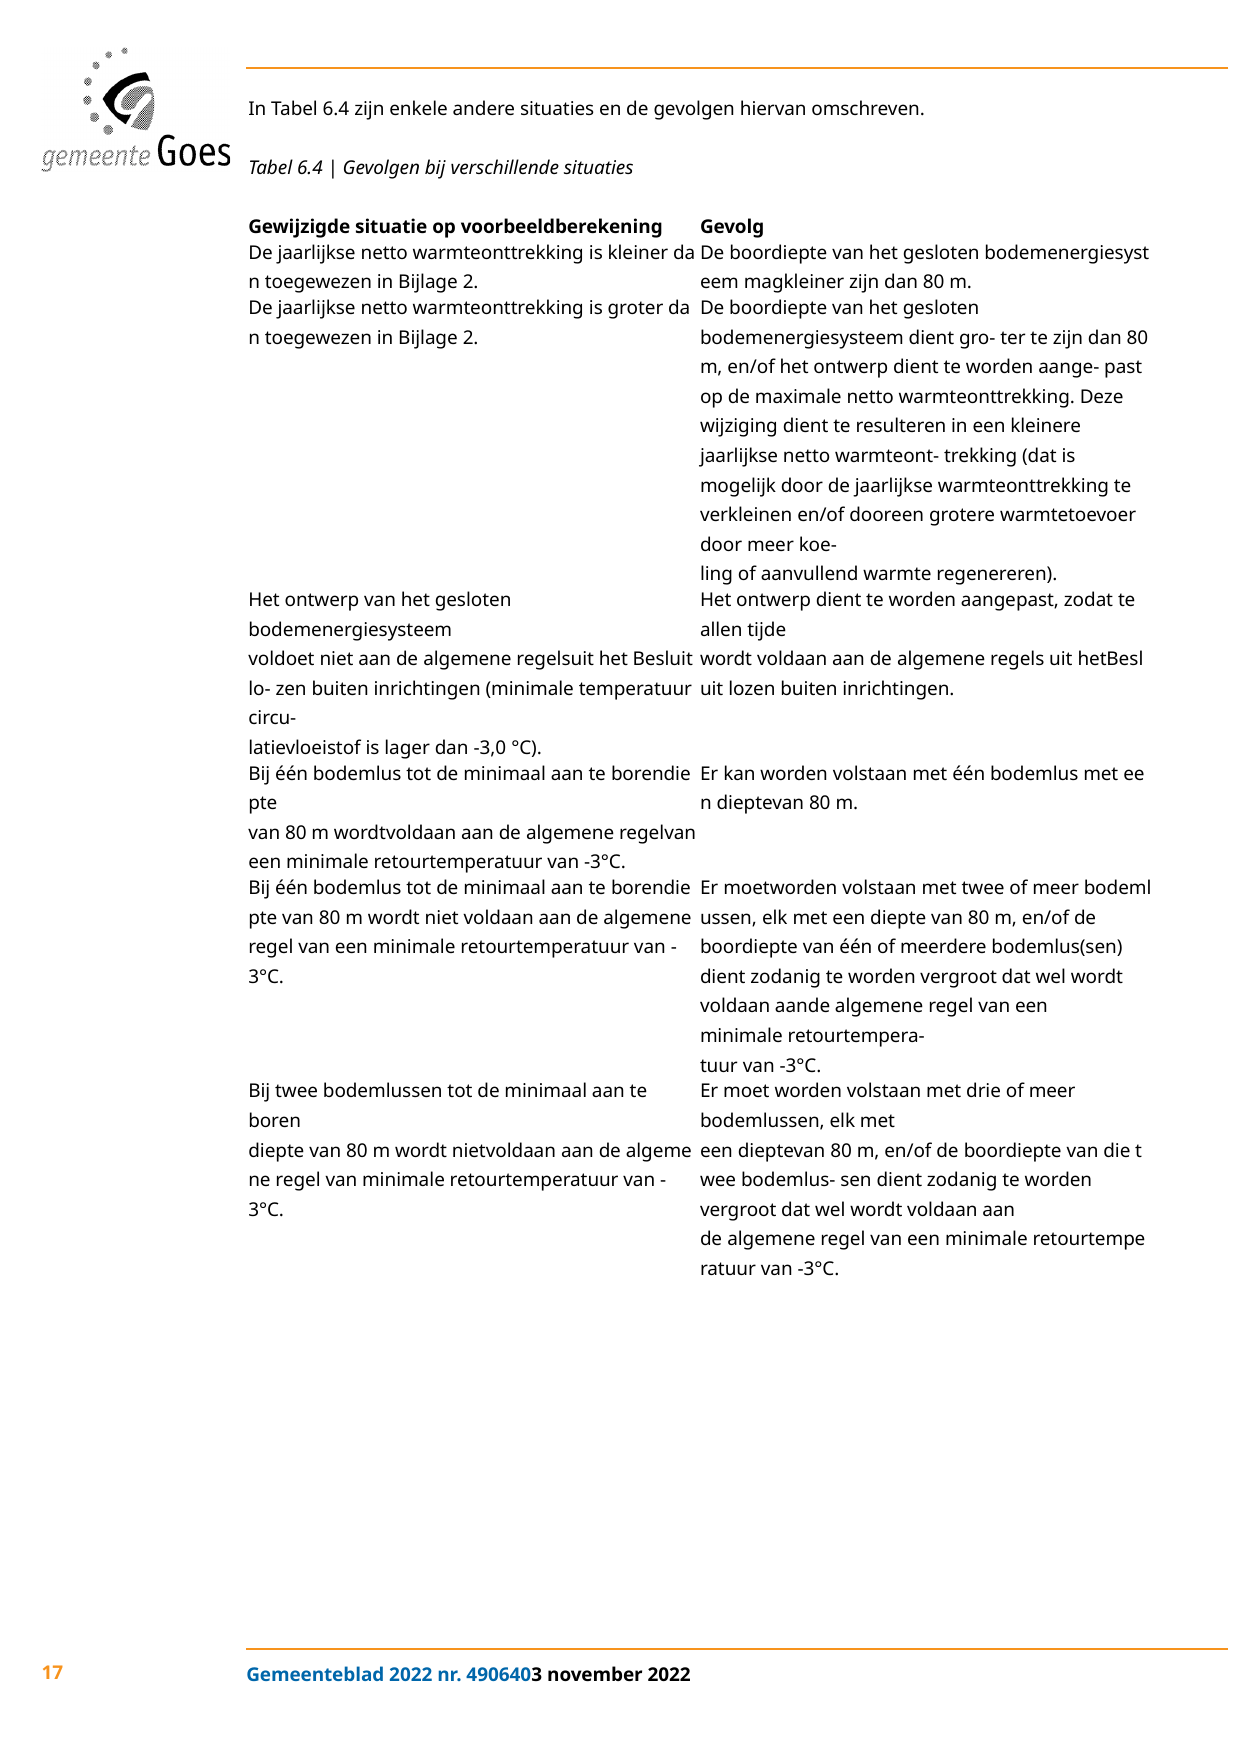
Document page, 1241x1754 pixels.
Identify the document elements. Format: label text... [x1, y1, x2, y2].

table_cell De boordiepte van het gesloten bodemenergiesysteem dient gro- ter te zijn dan 80 m, en/of het ontwerp dient te worden aange- past op de maximale netto warmteonttrekking. Deze wijziging dient te resulteren in een kleinere jaarlijkse netto warmteont- trekking (dat is mogelijk door de jaarlijkse warmteonttrekking te verkleinen en/of dooreen grotere warmtetoevoer door meer koe- ling of aanvullend warmte regenereren). [700, 294, 1152, 586]
table_cell Bij één bodemlus tot de minimaal aan te borendiepte van 80 m wordtvoldaan aan de algemene regelvan een minimale retourtemperatuur van -3°C. [248, 760, 700, 874]
text In Tabel 6.4 zijn enkele andere situaties en de gevolgen hiervan omschreven. [248, 95, 1152, 121]
table_cell Bij twee bodemlussen tot de minimaal aan te boren diepte van 80 m wordt nietvoldaan aan de algemene regel van minimale retourtemperatuur van -3°C. [248, 1078, 700, 1281]
table_cell Er moet worden volstaan met drie of meer bodemlussen, elk met een dieptevan 80 m, en/of de boordiepte van die twee bodemlus- sen dient zodanig te worden vergroot dat wel wordt voldaan aan de algemene regel van een minimale retourtemperatuur van -3°C. [700, 1078, 1152, 1281]
table_cell Het ontwerp van het gesloten bodemenergiesysteem voldoet niet aan de algemene regelsuit het Besluit lo- zen buiten inrichtingen (minimale temperatuur circu- latievloeistof is lager dan -3,0 °C). [248, 586, 700, 760]
text Tabel 6.4 | Gevolgen bij verschillende situaties [248, 154, 1152, 180]
table_cell De boordiepte van het gesloten bodemenergiesysteem magkleiner zijn dan 80 m. [700, 239, 1152, 294]
table_header Gevolg [700, 213, 1152, 239]
table_cell Bij één bodemlus tot de minimaal aan te borendiepte van 80 m wordt niet voldaan aan de algemene regel van een minimale retourtemperatuur van -3°C. [248, 874, 700, 1078]
table_header Gewijzigde situatie op voorbeeldberekening [248, 213, 700, 239]
table_cell Het ontwerp dient te worden aangepast, zodat te allen tijde wordt voldaan aan de algemene regels uit hetBesluit lozen buiten inrichtingen. [700, 586, 1152, 760]
table_cell Er kan worden volstaan met één bodemlus met een dieptevan 80 m. [700, 760, 1152, 874]
table_cell Er moetworden volstaan met twee of meer bodemlussen, elk met een diepte van 80 m, en/of de boordiepte van één of meerdere bodemlus(sen) dient zodanig te worden vergroot dat wel wordt voldaan aande algemene regel van een minimale retourtempera- tuur van -3°C. [700, 874, 1152, 1078]
picture [41, 47, 231, 172]
table_cell De jaarlijkse netto warmteonttrekking is kleiner dan toegewezen in Bijlage 2. [248, 239, 700, 294]
table_cell De jaarlijkse netto warmteonttrekking is groter dan toegewezen in Bijlage 2. [248, 294, 700, 586]
